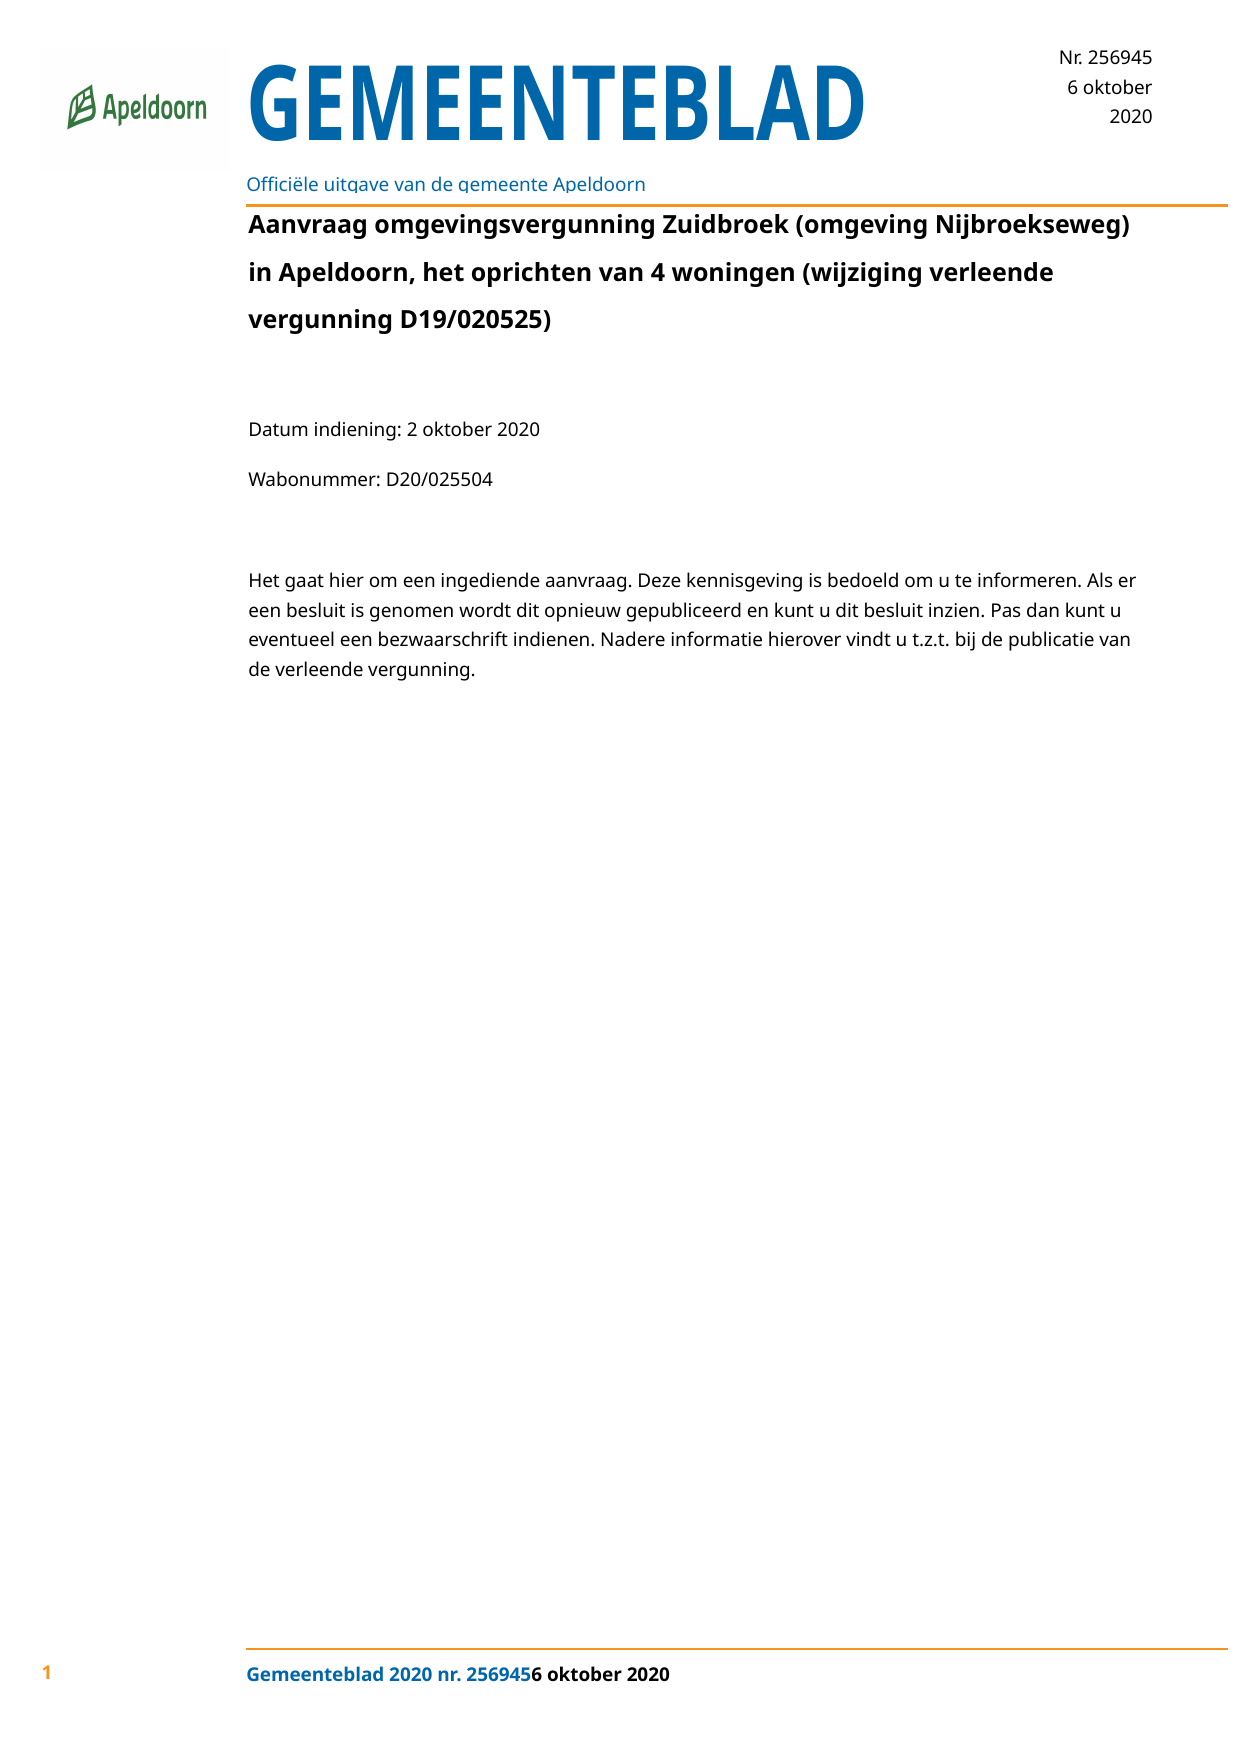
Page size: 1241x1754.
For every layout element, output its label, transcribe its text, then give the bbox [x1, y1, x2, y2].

text Het gaat hier om een ingediende aanvraag. Deze kennisgeving is bedoeld om u te informeren. Als er een besluit is genomen wordt dit opnieuw gepubliceerd en kunt u dit besluit inzien. Pas dan kunt u eventueel een bezwaarschrift indienen. Nadere informatie hierover vindt u t.z.t. bij de publicatie van de verleende vergunning. [248, 567, 1152, 682]
text Aanvraag omgevingsvergunning Zuidbroek (omgeving Nijbroekseweg) in Apeldoorn, het oprichten van 4 woningen (wijziging verleende vergunning D19/020525) [248, 207, 1152, 336]
text Wabonummer: D20/025504 [248, 466, 1152, 492]
text Datum indiening: 2 oktober 2020 [248, 416, 1152, 442]
picture [41, 47, 231, 172]
